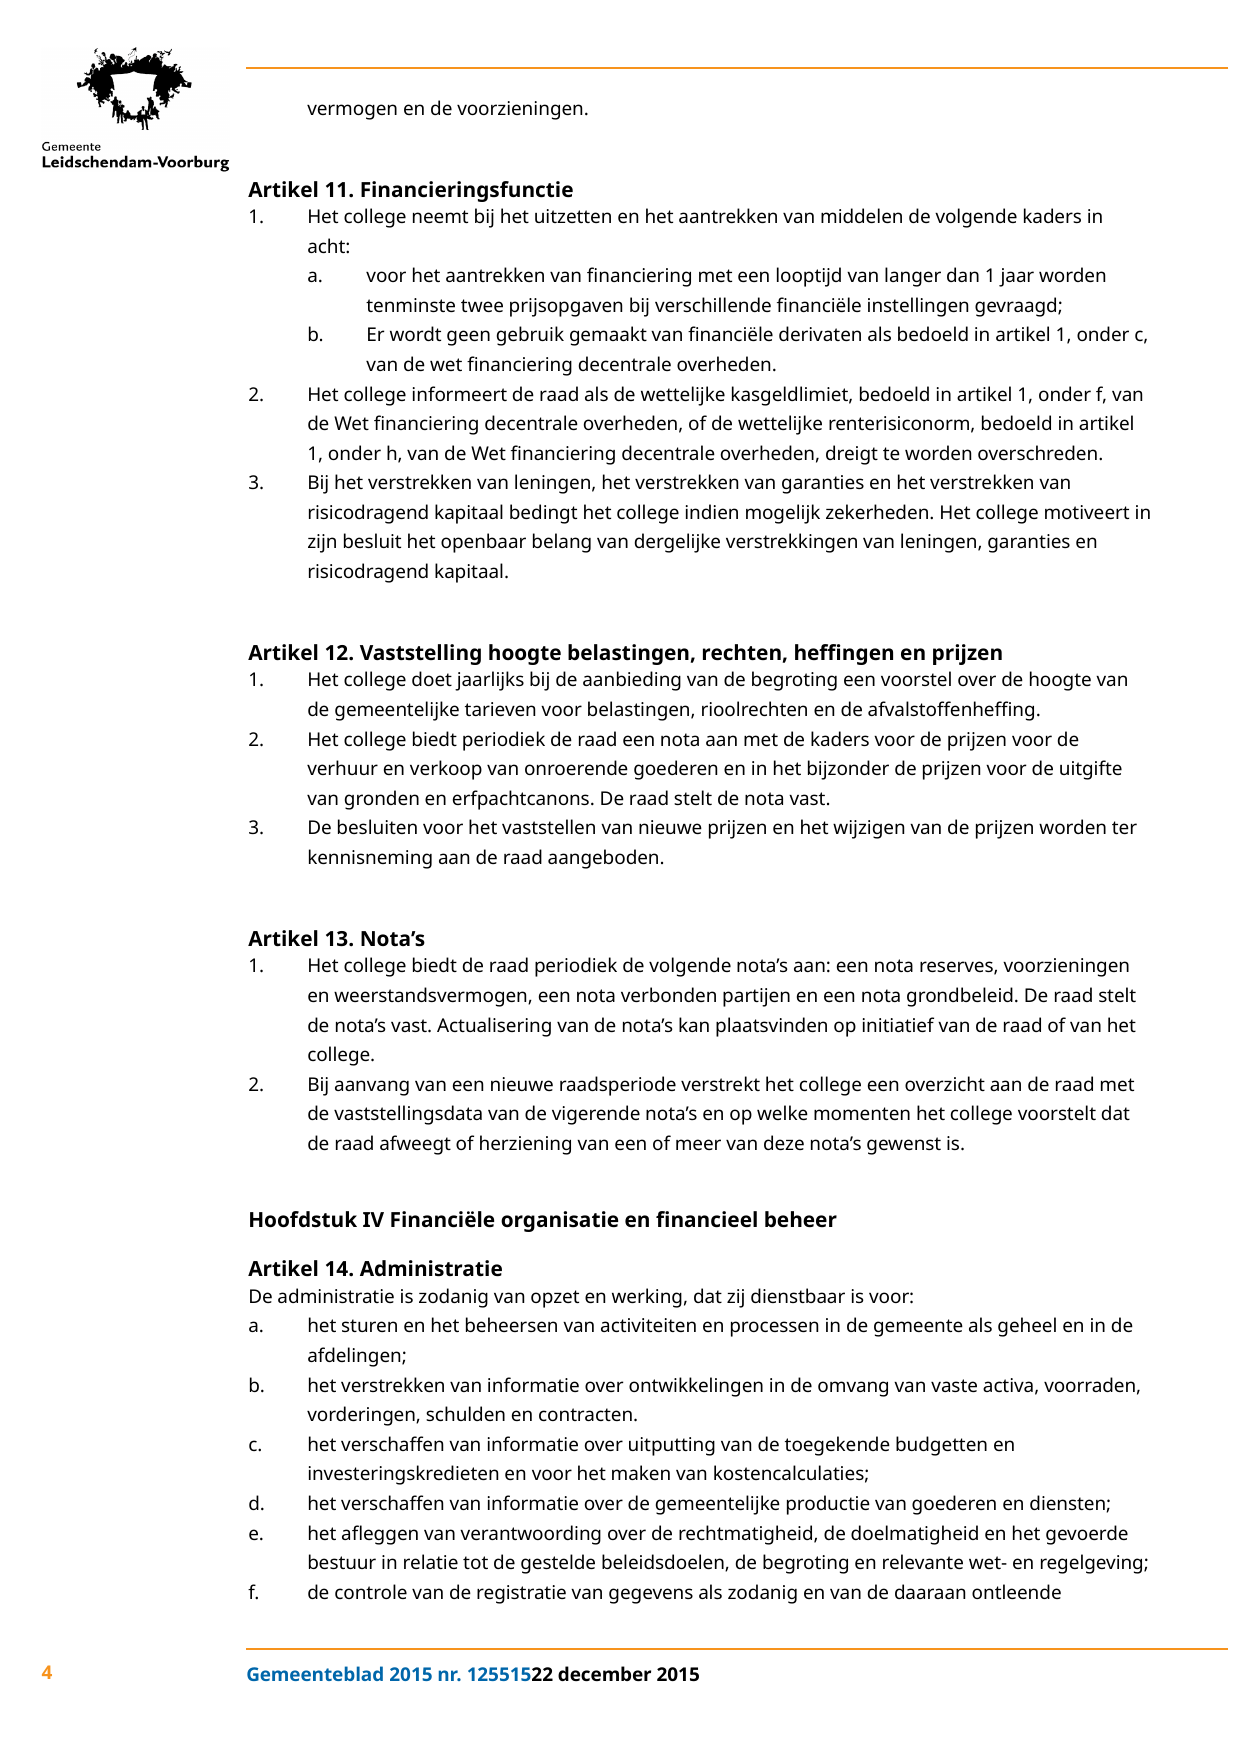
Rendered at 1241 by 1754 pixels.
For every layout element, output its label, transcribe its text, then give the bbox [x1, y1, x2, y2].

list Er wordt geen gebruik gemaakt van financiële derivaten als bedoeld in artikel 1, onder c, van de wet financiering decentrale overheden. [307, 322, 1152, 377]
list het afleggen van verantwoording over de rechtmatigheid, de doelmatigheid en het gevoerde bestuur in relatie tot de gestelde beleidsdoelen, de begroting en relevante wet- en regelgeving; [248, 1520, 1152, 1575]
text De administratie is zodanig van opzet en werking, dat zij dienstbaar is voor: [248, 1283, 1152, 1309]
list Het college biedt periodiek de raad een nota aan met de kaders voor de prijzen voor de verhuur en verkoop van onroerende goederen en in het bijzonder de prijzen voor de uitgifte van gronden en erfpachtcanons. De raad stelt de nota vast. [248, 726, 1152, 811]
text Artikel 13. Nota’s [248, 924, 1152, 953]
list Het college informeert de raad als de wettelijke kasgeldlimiet, bedoeld in artikel 1, onder f, van de Wet financiering decentrale overheden, of de wettelijke renterisiconorm, bedoeld in artikel 1, onder h, van de Wet financiering decentrale overheden, dreigt te worden overschreden. [248, 381, 1152, 466]
text Artikel 12. Vaststelling hoogte belastingen, rechten, heffingen en prijzen [248, 638, 1152, 667]
text Artikel 14. Administratie [248, 1254, 1152, 1283]
list het verschaffen van informatie over de gemeentelijke productie van goederen en diensten; [248, 1490, 1152, 1516]
list het verstrekken van informatie over ontwikkelingen in de omvang van vaste activa, voorraden, vorderingen, schulden en contracten. [248, 1372, 1152, 1427]
list het sturen en het beheersen van activiteiten en processen in de gemeente als geheel en in de afdelingen; [248, 1313, 1152, 1368]
list vermogen en de voorzieningen. [248, 95, 1152, 121]
list De besluiten voor het vaststellen van nieuwe prijzen en het wijzigen van de prijzen worden ter kennisneming aan de raad aangeboden. [248, 814, 1152, 870]
list Het college neemt bij het uitzetten en het aantrekken van middelen de volgende kaders in acht: [248, 203, 1152, 258]
picture [41, 47, 231, 172]
list Het college doet jaarlijks bij de aanbieding van de begroting een voorstel over de hoogte van de gemeentelijke tarieven voor belastingen, rioolrechten en de afvalstoffenheffing. [248, 667, 1152, 722]
text Artikel 11. Financieringsfunctie [248, 175, 1152, 203]
list het verschaffen van informatie over uitputting van de toegekende budgetten en investeringskredieten en voor het maken van kostencalculaties; [248, 1431, 1152, 1486]
list Bij het verstrekken van leningen, het verstrekken van garanties en het verstrekken van risicodragend kapitaal bedingt het college indien mogelijk zekerheden. Het college motiveert in zijn besluit het openbaar belang van dergelijke verstrekkingen van leningen, garanties en risicodragend kapitaal. [248, 469, 1152, 584]
list Het college biedt de raad periodiek de volgende nota’s aan: een nota reserves, voorzieningen en weerstandsvermogen, een nota verbonden partijen en een nota grondbeleid. De raad stelt de nota’s vast. Actualisering van de nota’s kan plaatsvinden op initiatief van de raad of van het college. [248, 953, 1152, 1067]
list Bij aanvang van een nieuwe raadsperiode verstrekt het college een overzicht aan de raad met de vaststellingsdata van de vigerende nota’s en op welke momenten het college voorstelt dat de raad afweegt of herziening van een of meer van deze nota’s gewenst is. [248, 1071, 1152, 1156]
text Hoofdstuk IV Financiële organisatie en financieel beheer [248, 1205, 1152, 1234]
list voor het aantrekken van financiering met een looptijd van langer dan 1 jaar worden tenminste twee prijsopgaven bij verschillende financiële instellingen gevraagd; [307, 262, 1152, 318]
list de controle van de registratie van gegevens als zodanig en van de daaraan ontleende [248, 1579, 1152, 1604]
